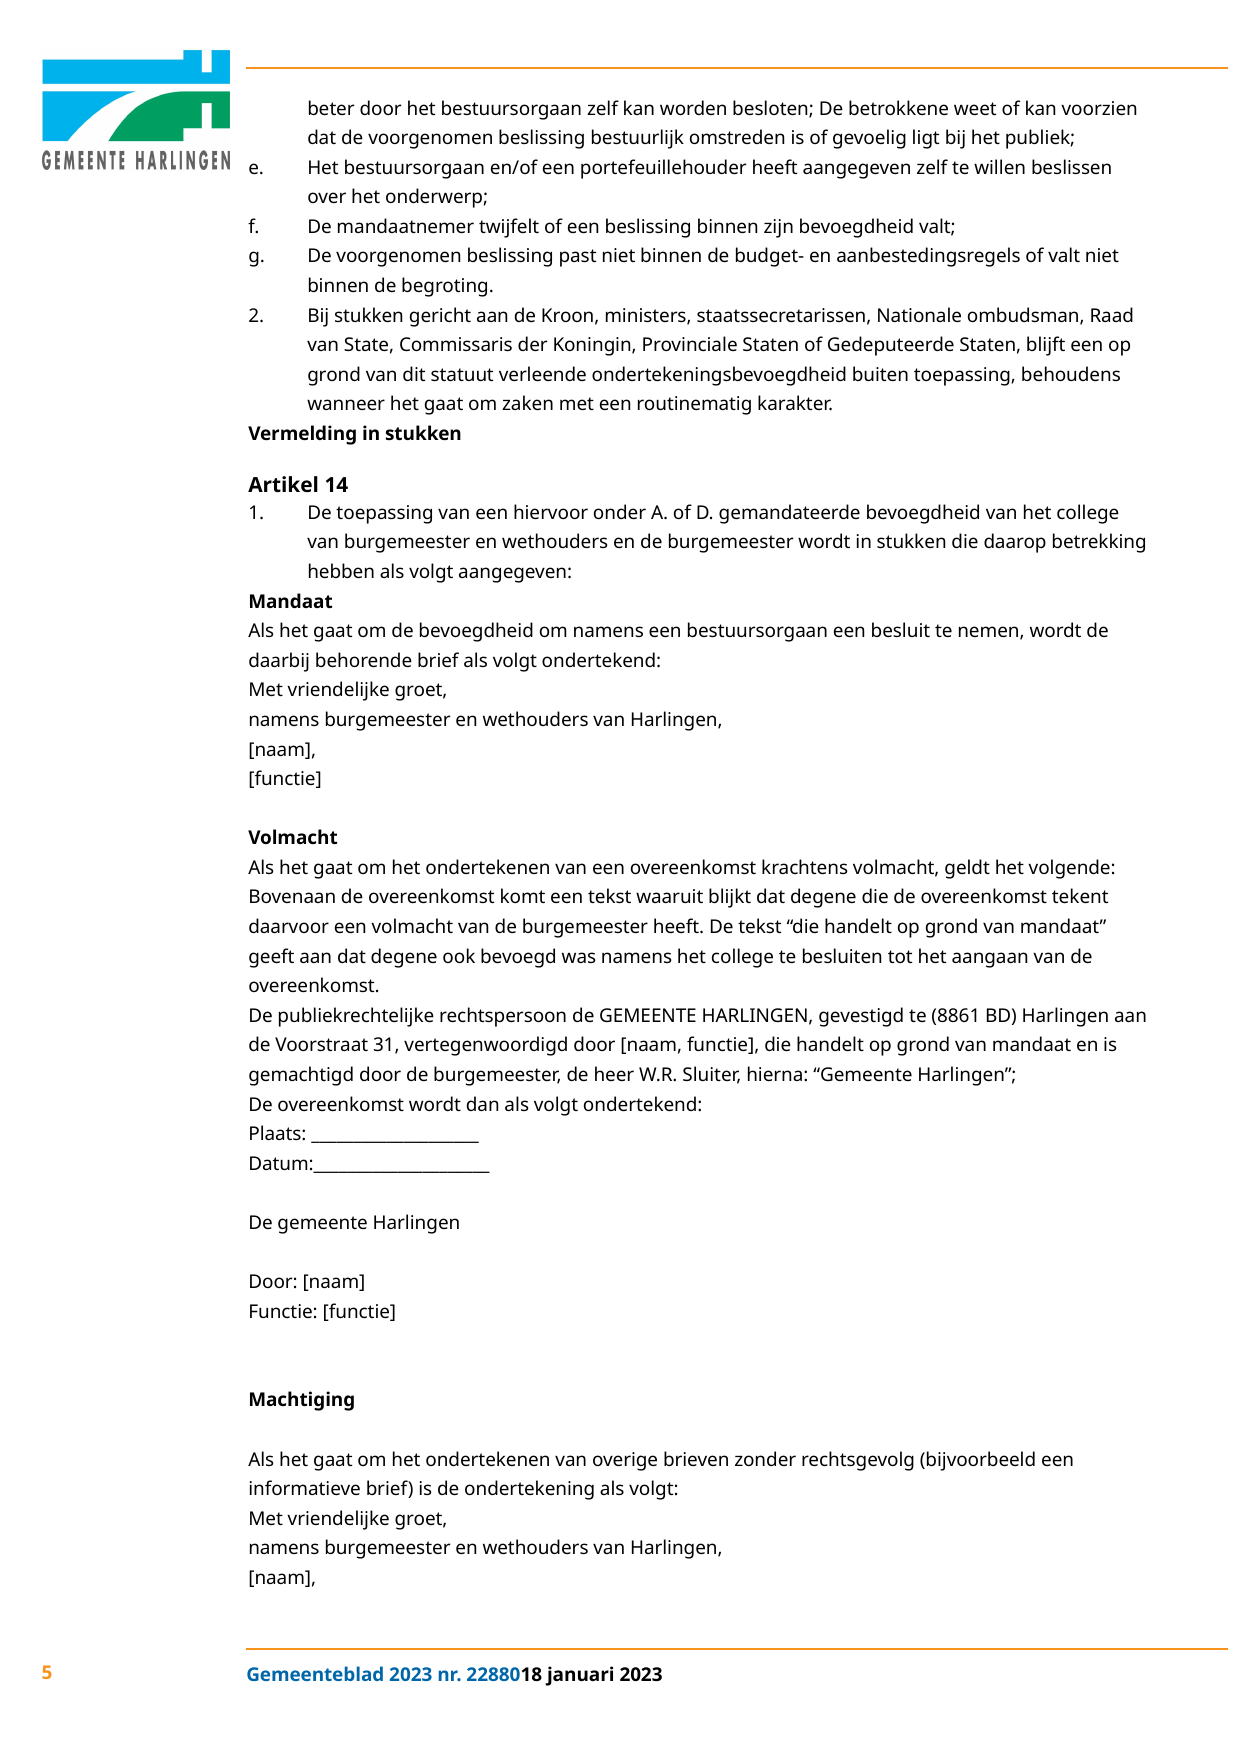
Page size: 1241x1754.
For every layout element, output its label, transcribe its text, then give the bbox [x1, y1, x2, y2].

text [naam], [248, 1564, 1152, 1590]
text Bovenaan de overeenkomst komt een tekst waaruit blijkt dat degene die de overeenkomst tekent daarvoor een volmacht van de burgemeester heeft. De tekst “die handelt op grond van mandaat” geeft aan dat degene ook bevoegd was namens het college te besluiten tot het aangaan van de overeenkomst. [248, 884, 1152, 998]
text Artikel 14 [248, 471, 1152, 499]
text Plaats: ____________________ [248, 1120, 1152, 1146]
text De overeenkomst wordt dan als volgt ondertekend: [248, 1091, 1152, 1116]
list De voorgenomen beslissing past niet binnen de budget- en aanbestedingsregels of valt niet binnen de begroting. [248, 243, 1152, 298]
text Met vriendelijke groet, [248, 677, 1152, 702]
list Het bestuursorgaan en/of een portefeuillehouder heeft aangegeven zelf te willen beslissen over het onderwerp; [248, 154, 1152, 209]
list beter door het bestuursorgaan zelf kan worden besloten; De betrokkene weet of kan voorzien dat de voorgenomen beslissing bestuurlijk omstreden is of gevoelig ligt bij het publiek; [248, 95, 1152, 150]
text Machtiging [248, 1387, 1152, 1412]
text Als het gaat om de bevoegdheid om namens een bestuursorgaan een besluit te nemen, wordt de daarbij behorende brief als volgt ondertekend: [248, 617, 1152, 673]
text Datum:_____________________ [248, 1150, 1152, 1176]
text namens burgemeester en wethouders van Harlingen, [248, 706, 1152, 732]
text De gemeente Harlingen [248, 1209, 1152, 1235]
text [functie] [248, 765, 1152, 791]
list Bij stukken gericht aan de Kroon, ministers, staatssecretarissen, Nationale ombudsman, Raad van State, Commissaris der Koningin, Provinciale Staten of Gedeputeerde Staten, blijft een op grond van dit statuut verleende ondertekeningsbevoegdheid buiten toepassing, behoudens wanneer het gaat om zaken met een routinematig karakter. [248, 302, 1152, 416]
list De toepassing van een hiervoor onder A. of D. gemandateerde bevoegdheid van het college van burgemeester en wethouders en de burgemeester wordt in stukken die daarop betrekking hebben als volgt aangegeven: [248, 499, 1152, 584]
text Volmacht [248, 824, 1152, 850]
text Door: [naam] [248, 1268, 1152, 1294]
text Mandaat [248, 588, 1152, 613]
text Vermelding in stukken [248, 420, 1152, 446]
text Met vriendelijke groet, [248, 1505, 1152, 1531]
text Als het gaat om het ondertekenen van overige brieven zonder rechtsgevolg (bijvoorbeeld een informatieve brief) is de ondertekening als volgt: [248, 1446, 1152, 1501]
text [naam], [248, 736, 1152, 761]
picture [41, 47, 231, 172]
text De publiekrechtelijke rechtspersoon de GEMEENTE HARLINGEN, gevestigd te (8861 BD) Harlingen aan de Voorstraat 31, vertegenwoordigd door [naam, functie], die handelt op grond van mandaat en is gemachtigd door de burgemeester, de heer W.R. Sluiter, hierna: “Gemeente Harlingen”; [248, 1002, 1152, 1087]
text Functie: [functie] [248, 1298, 1152, 1323]
text Als het gaat om het ondertekenen van een overeenkomst krachtens volmacht, geldt het volgende: [248, 854, 1152, 880]
text namens burgemeester en wethouders van Harlingen, [248, 1534, 1152, 1560]
list De mandaatnemer twijfelt of een beslissing binnen zijn bevoegdheid valt; [248, 213, 1152, 239]
